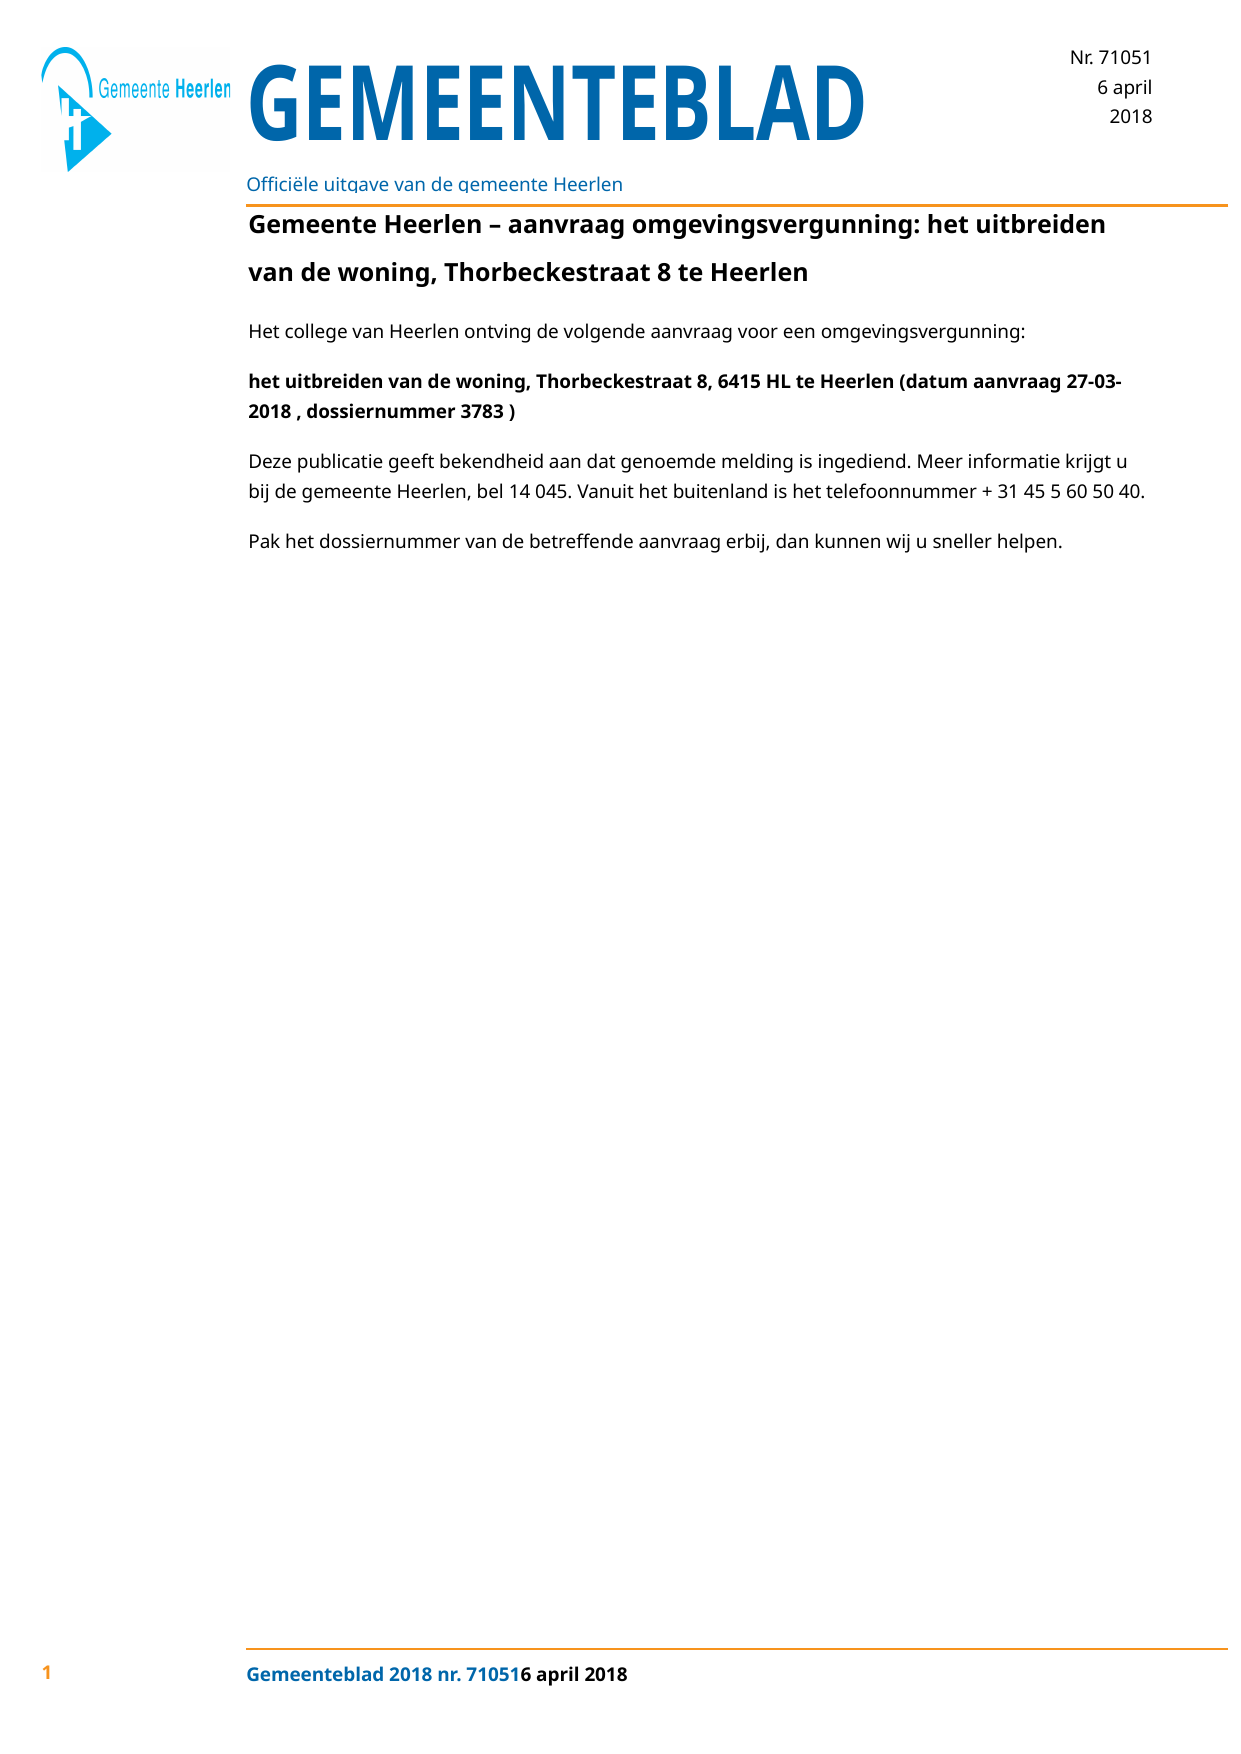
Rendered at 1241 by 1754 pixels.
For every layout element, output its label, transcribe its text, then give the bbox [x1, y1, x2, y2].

text Deze publicatie geeft bekendheid aan dat genoemde melding is ingediend. Meer informatie krijgt u bij de gemeente Heerlen, bel 14 045. Vanuit het buitenland is het telefoonnummer + 31 45 5 60 50 40. [248, 448, 1152, 504]
text Het college van Heerlen ontving de volgende aanvraag voor een omgevingsvergunning: [248, 318, 1152, 344]
text het uitbreiden van de woning, Thorbeckestraat 8, 6415 HL te Heerlen (datum aanvraag 27-03-2018 , dossiernummer 3783 ) [248, 368, 1152, 424]
picture [41, 47, 58, 70]
picture [41, 47, 231, 172]
text Gemeente Heerlen – aanvraag omgevingsvergunning: het uitbreiden van de woning, Thorbeckestraat 8 te Heerlen [248, 207, 1152, 288]
text Pak het dossiernummer van de betreffende aanvraag erbij, dan kunnen wij u sneller helpen. [248, 528, 1152, 554]
